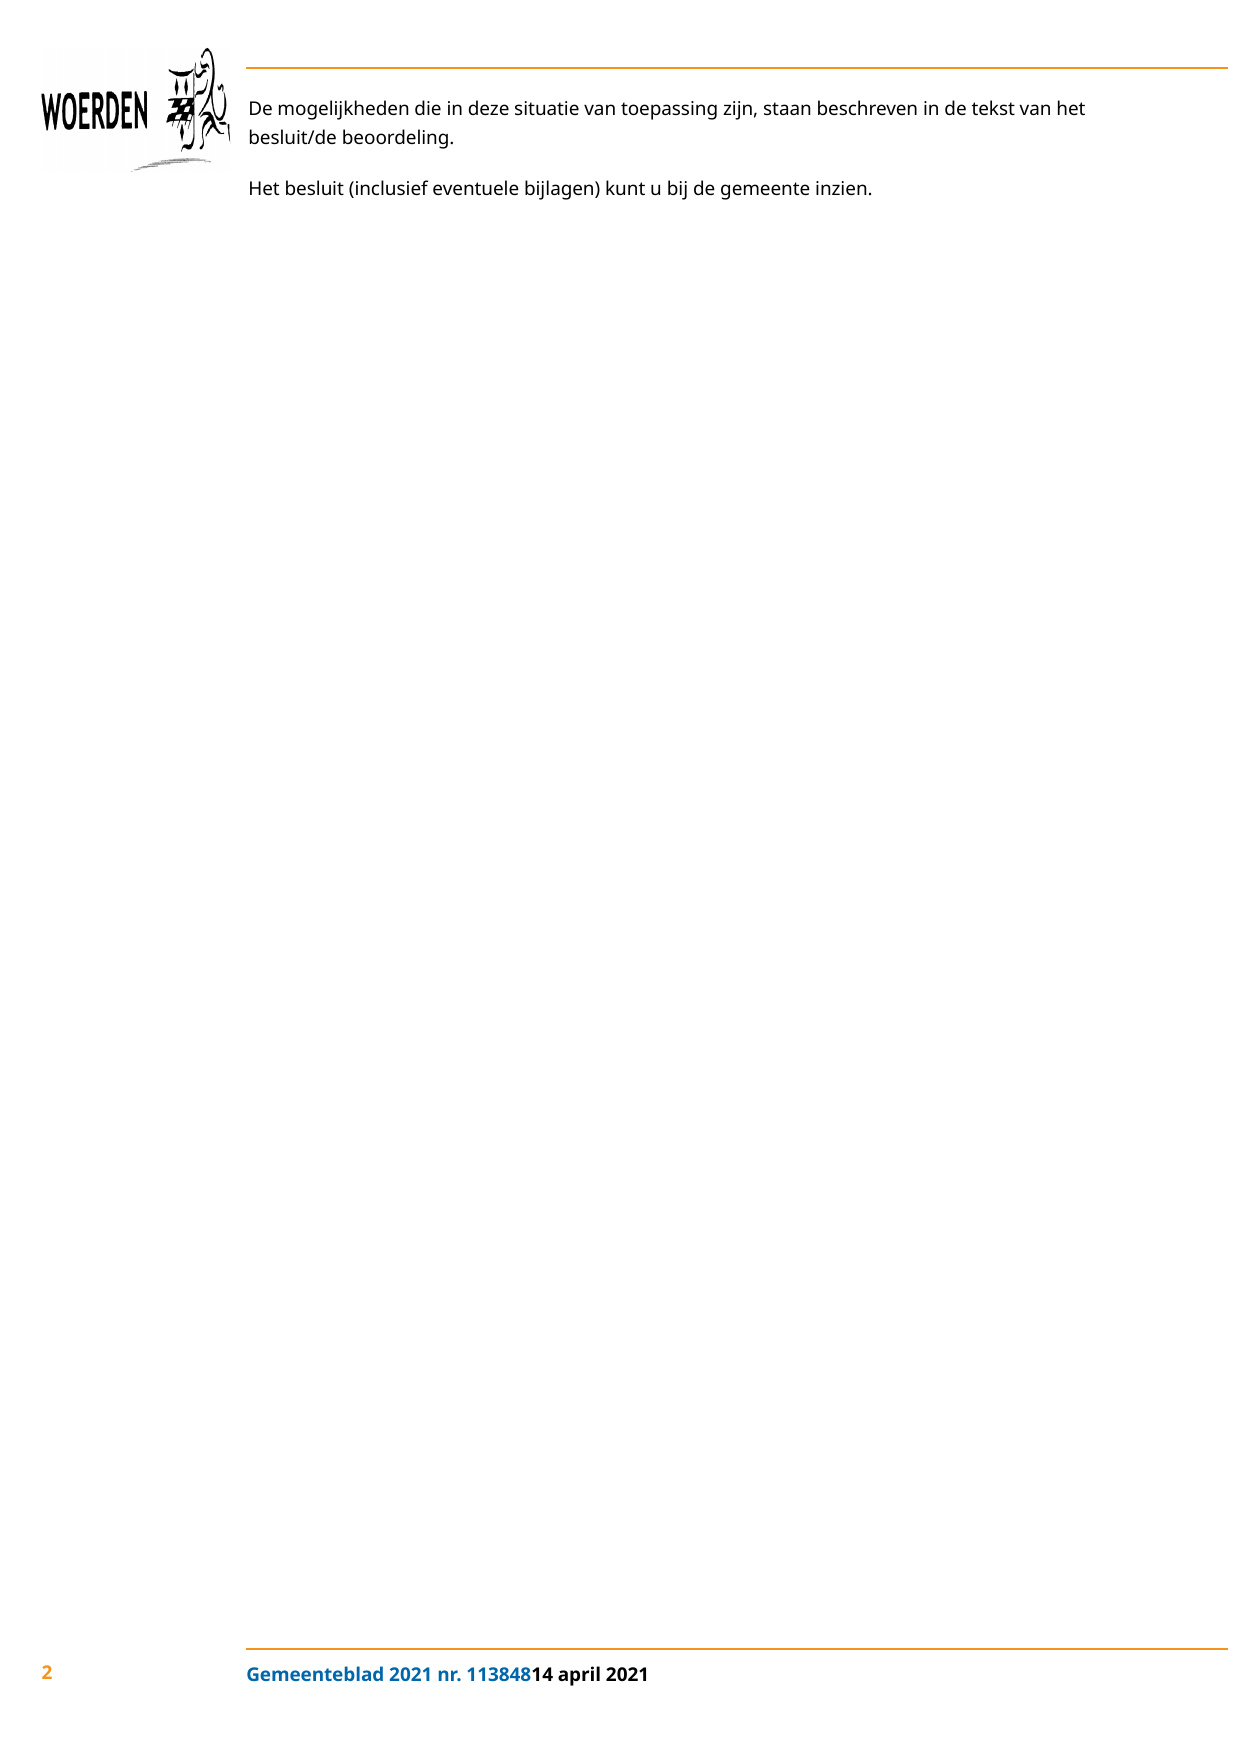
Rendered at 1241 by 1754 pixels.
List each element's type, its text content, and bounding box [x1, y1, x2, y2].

text Het besluit (inclusief eventuele bijlagen) kunt u bij de gemeente inzien. [248, 175, 1152, 201]
picture [41, 47, 231, 172]
text De mogelijkheden die in deze situatie van toepassing zijn, staan beschreven in de tekst van het besluit/de beoordeling. [248, 95, 1152, 150]
